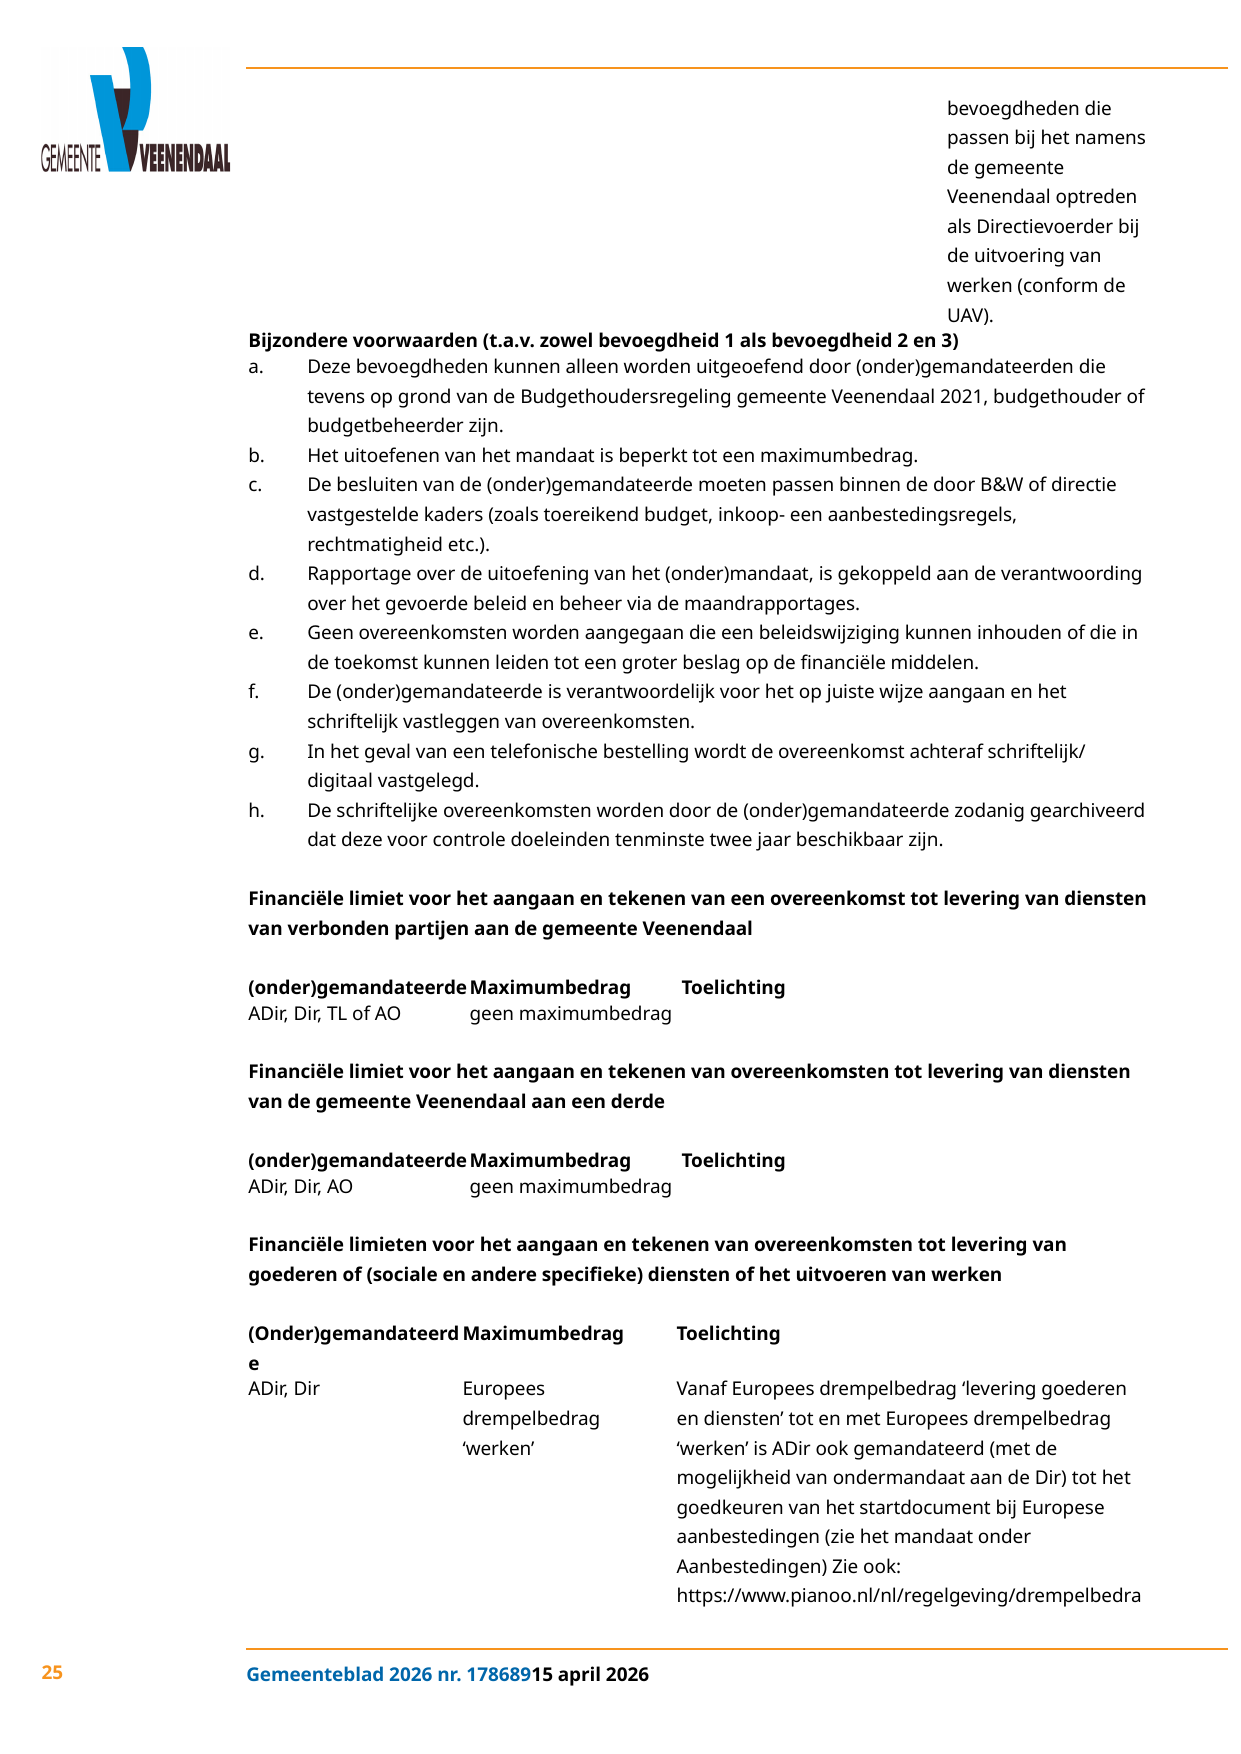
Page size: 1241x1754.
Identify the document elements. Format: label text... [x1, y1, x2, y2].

table_cell Europees drempelbedrag ‘werken’ [462, 1376, 676, 1608]
table_cell ADir, Dir, AO [248, 1173, 469, 1199]
table_cell geen maximumbedrag [469, 1173, 681, 1199]
table_cell geen maximumbedrag [469, 1000, 681, 1026]
table_header (Onder)gemandateerde [248, 1320, 462, 1376]
text Financiële limiet voor het aangaan en tekenen van overeenkomsten tot levering van diensten van de gemeente Veenendaal aan een derde [248, 1058, 1152, 1114]
table_cell ADir, Dir [248, 1376, 462, 1608]
table_header (onder)gemandateerde [248, 974, 469, 1000]
table_header Maximumbedrag [469, 1147, 681, 1173]
table_header Toelichting [676, 1320, 1152, 1376]
table_cell Vanaf Europees drempelbedrag ‘levering goederen en diensten’ tot en met Europees drempelbedrag ‘werken’ is ADir ook gemandateerd (met de mogelijkheid van ondermandaat aan de Dir) tot het goedkeuren van het startdocument bij Europese aanbestedingen (zie het mandaat onder Aanbestedingen) Zie ook: https://www.pianoo.nl/nl/regelgeving/drempelbedra [676, 1376, 1152, 1608]
text Financiële limiet voor het aangaan en tekenen van een overeenkomst tot levering van diensten van verbonden partijen aan de gemeente Veenendaal [248, 885, 1152, 941]
text Financiële limieten voor het aangaan en tekenen van overeenkomsten tot levering van goederen of (sociale en andere specifieke) diensten of het uitvoeren van werken [248, 1231, 1152, 1287]
table_cell [808, 95, 947, 328]
table_cell [248, 95, 387, 328]
picture [123, 47, 231, 172]
table_header Toelichting [681, 1147, 1152, 1173]
table_cell [681, 1000, 1152, 1026]
picture [41, 47, 130, 172]
table_cell Deze bevoegdheden kunnen alleen worden uitgeoefend door (onder)gemandateerden die tevens op grond van de Budgethoudersregeling gemeente Veenendaal 2021, budgethouder of budgetbeheerder zijn. Het uitoefenen van het mandaat is beperkt tot een maximumbedrag. De besluiten van de (onder)gemandateerde moeten passen binnen de door B&W of directie vastgestelde kaders (zoals toereikend budget, inkoop- een aanbestedingsregels, rechtmatigheid etc.). Rapportage over de uitoefening van het (onder)mandaat, is gekoppeld aan de verantwoording over het gevoerde beleid en beheer via de maandrapportages. Geen overeenkomsten worden aangegaan die een beleidswijziging kunnen inhouden of die in de toekomst kunnen leiden tot een groter beslag op de financiële middelen. De (onder)gemandateerde is verantwoordelijk voor het op juiste wijze aangaan en het schriftelijk vastleggen van overeenkomsten. In het geval van een telefonische bestelling wordt de overeenkomst achteraf schriftelijk/ digitaal vastgelegd. De schriftelijke overeenkomsten worden door de (onder)gemandateerde zodanig gearchiveerd dat deze voor controle doeleinden tenminste twee jaar beschikbaar zijn. [248, 353, 1152, 852]
table_cell [670, 95, 808, 328]
table_cell [387, 95, 531, 328]
table_header (onder)gemandateerde [248, 1147, 469, 1173]
table_cell [531, 95, 670, 328]
table_header Maximumbedrag [462, 1320, 676, 1376]
table_cell Bijzondere voorwaarden (t.a.v. zowel bevoegdheid 1 als bevoegdheid 2 en 3) [248, 328, 1152, 353]
table_cell ADir, Dir, TL of AO [248, 1000, 469, 1026]
table_cell [681, 1173, 1152, 1199]
table_header Maximumbedrag [469, 974, 681, 1000]
table_header Toelichting [681, 974, 1152, 1000]
table_cell bevoegdheden die passen bij het namens de gemeente Veenendaal optreden als Directievoerder bij de uitvoering van werken (conform de UAV). [947, 95, 1152, 328]
